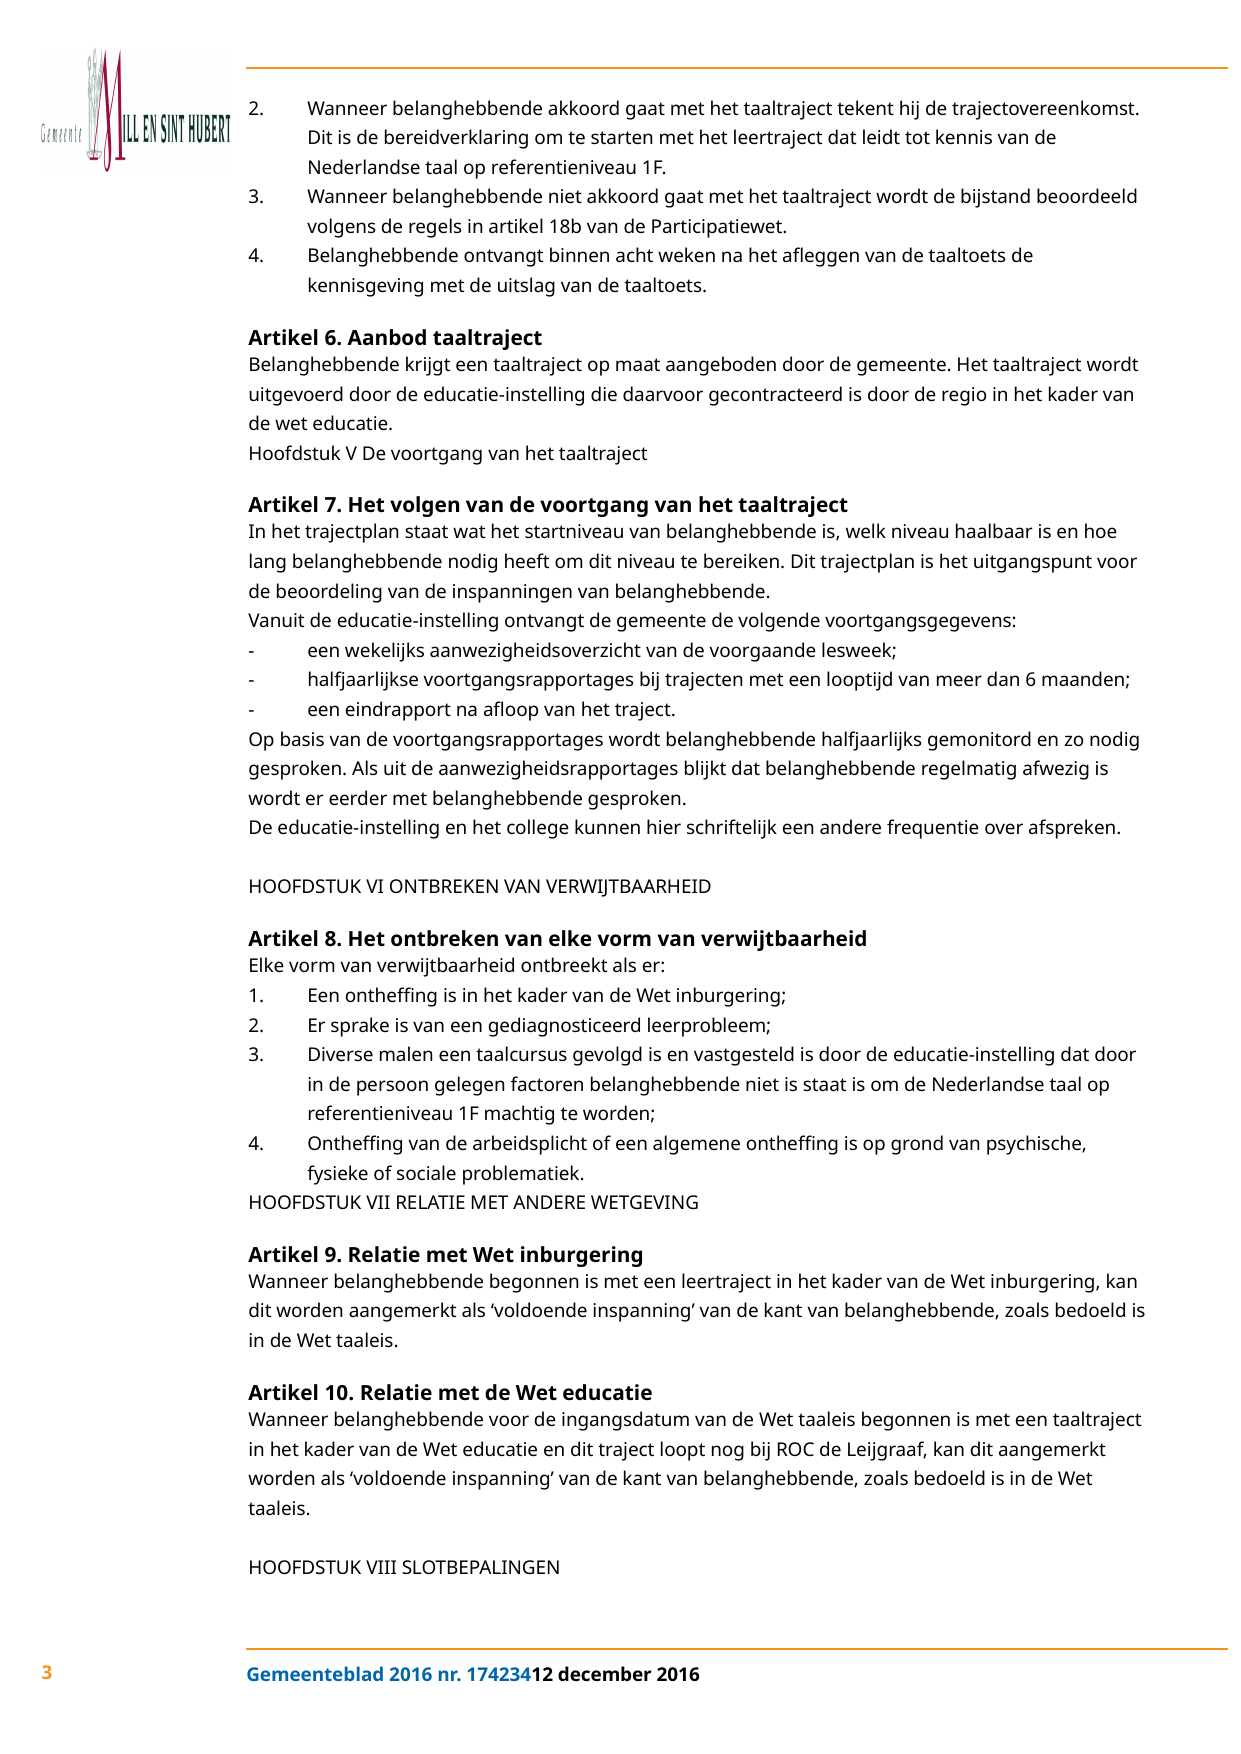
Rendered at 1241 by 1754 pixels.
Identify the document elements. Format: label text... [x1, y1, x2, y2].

text Artikel 6. Aanbod taaltraject [248, 323, 1152, 351]
text De educatie-instelling en het college kunnen hier schriftelijk een andere frequentie over afspreken. [248, 814, 1152, 840]
list Ontheffing van de arbeidsplicht of een algemene ontheffing is op grond van psychische, fysieke of sociale problematiek. [248, 1130, 1152, 1185]
text Artikel 8. Het ontbreken van elke vorm van verwijtbaarheid [248, 924, 1152, 953]
text HOOFDSTUK VII RELATIE MET ANDERE WETGEVING [248, 1189, 1152, 1215]
text HOOFDSTUK VI ONTBREKEN VAN VERWIJTBAARHEID [248, 874, 1152, 899]
text Op basis van de voortgangsrapportages wordt belanghebbende halfjaarlijks gemonitord en zo nodig gesproken. Als uit de aanwezigheidsrapportages blijkt dat belanghebbende regelmatig afwezig is wordt er eerder met belanghebbende gesproken. [248, 726, 1152, 811]
list Wanneer belanghebbende niet akkoord gaat met het taaltraject wordt de bijstand beoordeeld volgens de regels in artikel 18b van de Participatiewet. [248, 183, 1152, 239]
picture [41, 47, 231, 172]
list Wanneer belanghebbende akkoord gaat met het taaltraject tekent hij de trajectovereenkomst. Dit is de bereidverklaring om te starten met het leertraject dat leidt tot kennis van de Nederlandse taal op referentieniveau 1F. [248, 95, 1152, 180]
text HOOFDSTUK VIII SLOTBEPALINGEN [248, 1554, 1152, 1580]
text Artikel 10. Relatie met de Wet educatie [248, 1378, 1152, 1406]
text Hoofdstuk V De voortgang van het taaltraject [248, 440, 1152, 466]
text Wanneer belanghebbende voor de ingangsdatum van de Wet taaleis begonnen is met een taaltraject in het kader van de Wet educatie en dit traject loopt nog bij ROC de Leijgraaf, kan dit aangemerkt worden als ‘voldoende inspanning’ van de kant van belanghebbende, zoals bedoeld is in de Wet taaleis. [248, 1406, 1152, 1521]
text Belanghebbende krijgt een taaltraject op maat aangeboden door de gemeente. Het taaltraject wordt uitgevoerd door de educatie-instelling die daarvoor gecontracteerd is door de regio in het kader van de wet educatie. [248, 351, 1152, 436]
text Artikel 9. Relatie met Wet inburgering [248, 1240, 1152, 1268]
text Elke vorm van verwijtbaarheid ontbreekt als er: [248, 953, 1152, 978]
text Artikel 7. Het volgen van de voortgang van het taaltraject [248, 490, 1152, 519]
text Wanneer belanghebbende begonnen is met een leertraject in het kader van de Wet inburgering, kan dit worden aangemerkt als ‘voldoende inspanning’ van de kant van belanghebbende, zoals bedoeld is in de Wet taaleis. [248, 1268, 1152, 1353]
list een wekelijks aanwezigheidsoverzicht van de voorgaande lesweek; [248, 637, 1152, 663]
list Er sprake is van een gediagnosticeerd leerprobleem; [248, 1012, 1152, 1037]
text In het trajectplan staat wat het startniveau van belanghebbende is, welk niveau haalbaar is en hoe lang belanghebbende nodig heeft om dit niveau te bereiken. Dit trajectplan is het uitgangspunt voor de beoordeling van de inspanningen van belanghebbende. [248, 519, 1152, 604]
list een eindrapport na afloop van het traject. [248, 696, 1152, 722]
list Diverse malen een taalcursus gevolgd is en vastgesteld is door de educatie-instelling dat door in de persoon gelegen factoren belanghebbende niet is staat is om de Nederlandse taal op referentieniveau 1F machtig te worden; [248, 1041, 1152, 1126]
list halfjaarlijkse voortgangsrapportages bij trajecten met een looptijd van meer dan 6 maanden; [248, 667, 1152, 692]
list Een ontheffing is in het kader van de Wet inburgering; [248, 982, 1152, 1008]
text Vanuit de educatie-instelling ontvangt de gemeente de volgende voortgangsgegevens: [248, 607, 1152, 633]
list Belanghebbende ontvangt binnen acht weken na het afleggen van de taaltoets de kennisgeving met de uitslag van de taaltoets. [248, 243, 1152, 298]
